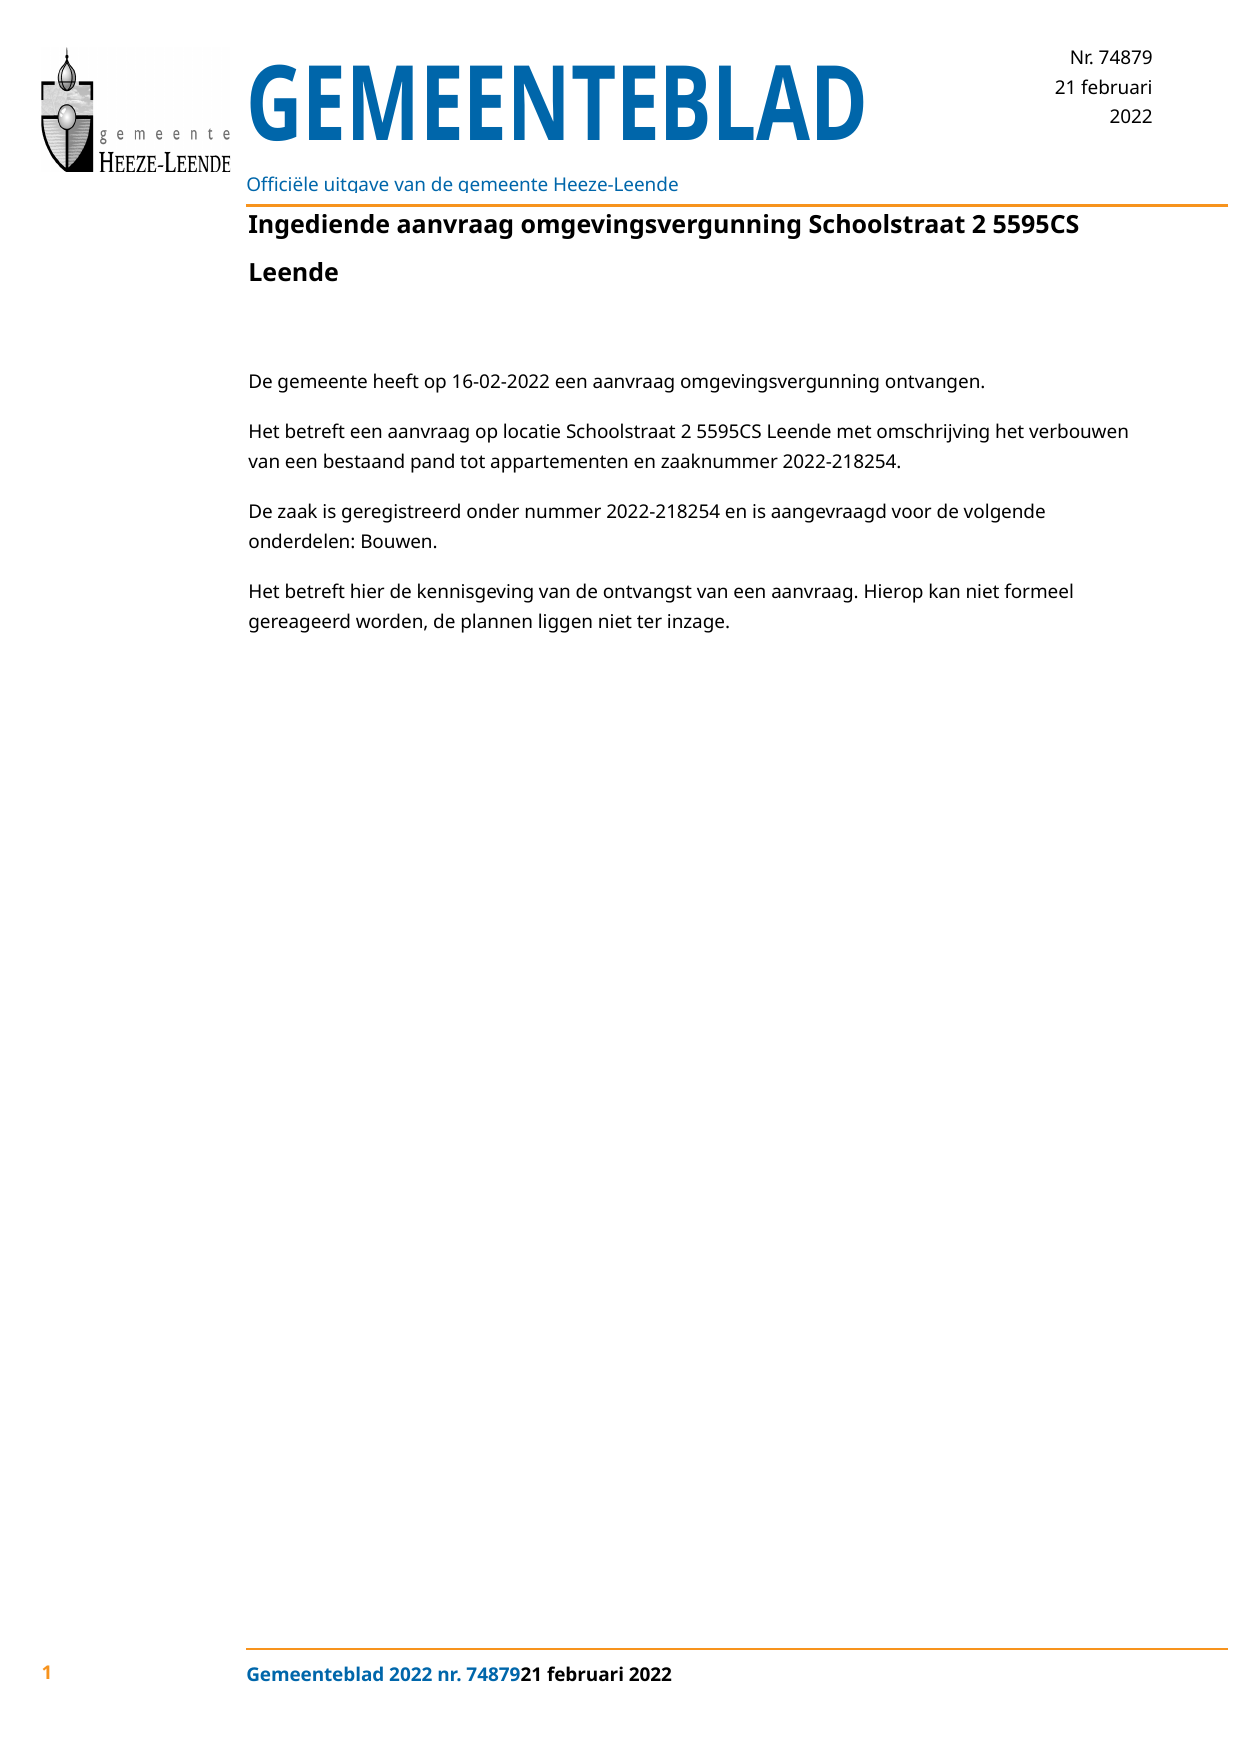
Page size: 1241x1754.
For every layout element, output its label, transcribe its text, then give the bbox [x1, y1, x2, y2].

picture [41, 47, 231, 172]
text De zaak is geregistreerd onder nummer 2022-218254 en is aangevraagd voor de volgende onderdelen: Bouwen. [248, 499, 1152, 554]
text Ingediende aanvraag omgevingsvergunning Schoolstraat 2 5595CS Leende [248, 207, 1152, 288]
text Het betreft hier de kennisgeving van de ontvangst van een aanvraag. Hierop kan niet formeel gereageerd worden, de plannen liggen niet ter inzage. [248, 579, 1152, 634]
text De gemeente heeft op 16-02-2022 een aanvraag omgevingsvergunning ontvangen. [248, 368, 1152, 394]
text Het betreft een aanvraag op locatie Schoolstraat 2 5595CS Leende met omschrijving het verbouwen van een bestaand pand tot appartementen en zaaknummer 2022-218254. [248, 419, 1152, 474]
